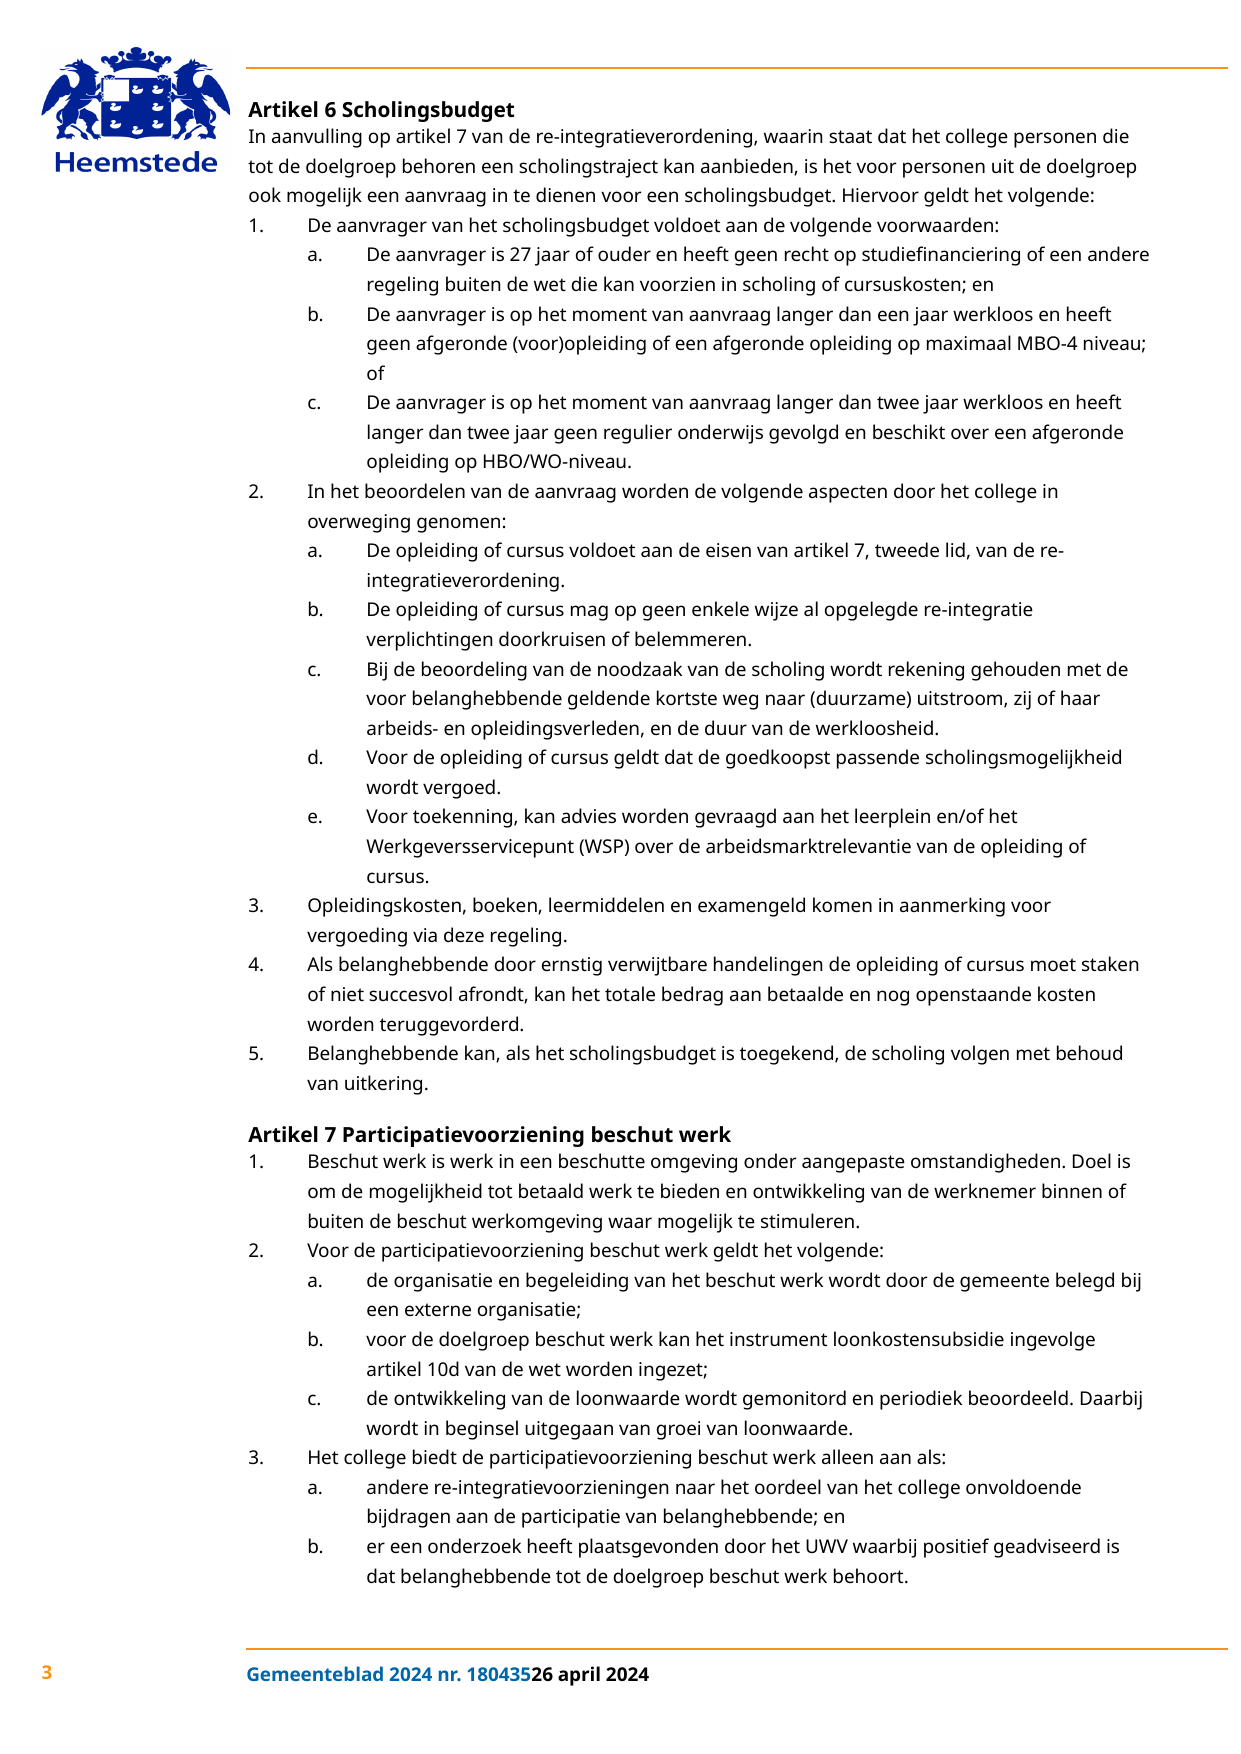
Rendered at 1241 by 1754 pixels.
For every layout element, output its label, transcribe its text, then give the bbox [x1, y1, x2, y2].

list Voor toekenning, kan advies worden gevraagd aan het leerplein en/of het Werkgeversservicepunt (WSP) over de arbeidsmarktrelevantie van de opleiding of cursus. [307, 804, 1152, 888]
list Als belanghebbende door ernstig verwijtbare handelingen de opleiding of cursus moet staken of niet succesvol afrondt, kan het totale bedrag aan betaalde en nog openstaande kosten worden teruggevorderd. [248, 952, 1152, 1036]
list Belanghebbende kan, als het scholingsbudget is toegekend, de scholing volgen met behoud van uitkering. [248, 1040, 1152, 1096]
list de ontwikkeling van de loonwaarde wordt gemonitord en periodiek beoordeeld. Daarbij wordt in beginsel uitgegaan van groei van loonwaarde. [307, 1385, 1152, 1441]
text In aanvulling op artikel 7 van de re-integratieverordening, waarin staat dat het college personen die tot de doelgroep behoren een scholingstraject kan aanbieden, is het voor personen uit de doelgroep ook mogelijk een aanvraag in te dienen voor een scholingsbudget. Hiervoor geldt het volgende: [248, 123, 1152, 208]
list voor de doelgroep beschut werk kan het instrument loonkostensubsidie ingevolge artikel 10d van de wet worden ingezet; [307, 1326, 1152, 1382]
list Bij de beoordeling van de noodzaak van de scholing wordt rekening gehouden met de voor belanghebbende geldende kortste weg naar (duurzame) uitstroom, zij of haar arbeids- en opleidingsverleden, en de duur van de werkloosheid. [307, 656, 1152, 741]
list Opleidingskosten, boeken, leermiddelen en examengeld komen in aanmerking voor vergoeding via deze regeling. [248, 892, 1152, 948]
list De aanvrager is op het moment van aanvraag langer dan een jaar werkloos en heeft geen afgeronde (voor)opleiding of een afgeronde opleiding op maximaal MBO-4 niveau; of [307, 301, 1152, 386]
list De opleiding of cursus mag op geen enkele wijze al opgelegde re-integratie verplichtingen doorkruisen of belemmeren. [307, 597, 1152, 652]
list In het beoordelen van de aanvraag worden de volgende aspecten door het college in overweging genomen: [248, 478, 1152, 533]
list de organisatie en begeleiding van het beschut werk wordt door de gemeente belegd bij een externe organisatie; [307, 1267, 1152, 1322]
list Voor de opleiding of cursus geldt dat de goedkoopst passende scholingsmogelijkheid wordt vergoed. [307, 744, 1152, 800]
list De aanvrager is op het moment van aanvraag langer dan twee jaar werkloos en heeft langer dan twee jaar geen regulier onderwijs gevolgd en beschikt over een afgeronde opleiding op HBO/WO-niveau. [307, 389, 1152, 474]
picture [41, 47, 231, 172]
list Het college biedt de participatievoorziening beschut werk alleen aan als: [248, 1444, 1152, 1470]
text Artikel 6 Scholingsbudget [248, 95, 1152, 123]
list De aanvrager van het scholingsbudget voldoet aan de volgende voorwaarden: [248, 212, 1152, 238]
list Beschut werk is werk in een beschutte omgeving onder aangepaste omstandigheden. Doel is om de mogelijkheid tot betaald werk te bieden en ontwikkeling van de werknemer binnen of buiten de beschut werkomgeving waar mogelijk te stimuleren. [248, 1149, 1152, 1234]
text Artikel 7 Participatievoorziening beschut werk [248, 1120, 1152, 1149]
list er een onderzoek heeft plaatsgevonden door het UWV waarbij positief geadviseerd is dat belanghebbende tot de doelgroep beschut werk behoort. [307, 1533, 1152, 1589]
list De aanvrager is 27 jaar of ouder en heeft geen recht op studiefinanciering of een andere regeling buiten de wet die kan voorzien in scholing of cursuskosten; en [307, 242, 1152, 297]
list Voor de participatievoorziening beschut werk geldt het volgende: [248, 1237, 1152, 1263]
list andere re-integratievoorzieningen naar het oordeel van het college onvoldoende bijdragen aan de participatie van belanghebbende; en [307, 1474, 1152, 1529]
list De opleiding of cursus voldoet aan de eisen van artikel 7, tweede lid, van de re-integratieverordening. [307, 537, 1152, 593]
